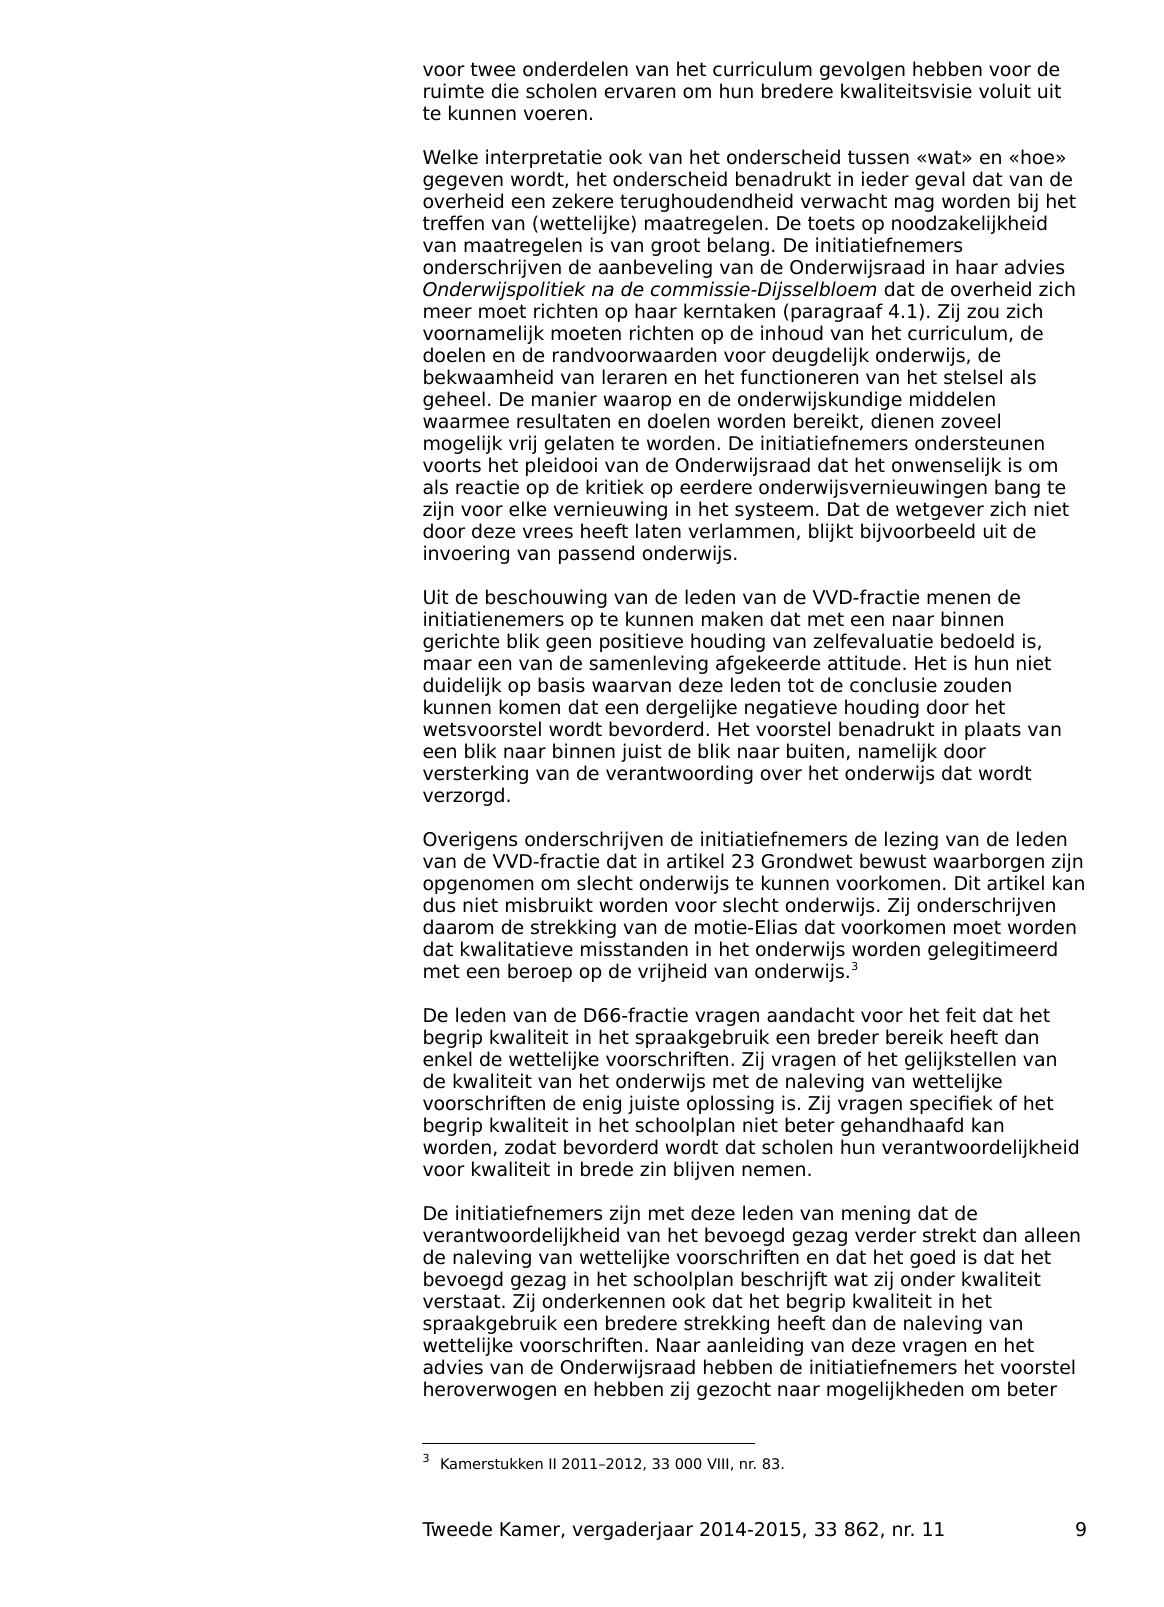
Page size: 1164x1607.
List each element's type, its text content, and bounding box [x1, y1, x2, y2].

text Overigens onderschrijven de initiatiefnemers de lezing van de leden van de VVD-fractie dat in artikel 23 Grondwet bewust waarborgen zijn opgenomen om slecht onderwijs te kunnen voorkomen. Dit artikel kan dus niet misbruikt worden voor slecht onderwijs. Zij onderschrijven daarom de strekking van de motie-Elias dat voorkomen moet worden dat kwalitatieve misstanden in het onderwijs worden gelegitimeerd met een beroep op de vrijheid van onderwijs. [422, 829, 1087, 983]
text voor twee onderdelen van het curriculum gevolgen hebben voor de ruimte die scholen ervaren om hun bredere kwaliteitsvisie voluit uit te kunnen voeren. [422, 59, 1087, 125]
text Kamerstukken II 2011–2012, 33 000 VIII, nr. 83. [422, 1452, 1087, 1474]
text De leden van de D66-fractie vragen aandacht voor het feit dat het begrip kwaliteit in het spraakgebruik een breder bereik heeft dan enkel de wettelijke voorschriften. Zij vragen of het gelijkstellen van de kwaliteit van het onderwijs met de naleving van wettelijke voorschriften de enig juiste oplossing is. Zij vragen specifiek of het begrip kwaliteit in het schoolplan niet beter gehandhaafd kan worden, zodat bevorderd wordt dat scholen hun verantwoordelijkheid voor kwaliteit in brede zin blijven nemen. [422, 1005, 1087, 1181]
text Uit de beschouwing van de leden van de VVD-fractie menen de initiatienemers op te kunnen maken dat met een naar binnen gerichte blik geen positieve houding van zelfevaluatie bedoeld is, maar een van de samenleving afgekeerde attitude. Het is hun niet duidelijk op basis waarvan deze leden tot de conclusie zouden kunnen komen dat een dergelijke negatieve houding door het wetsvoorstel wordt bevorderd. Het voorstel benadrukt in plaats van een blik naar binnen juist de blik naar buiten, namelijk door versterking van de verantwoording over het onderwijs dat wordt verzorgd. [422, 587, 1087, 807]
text De initiatiefnemers zijn met deze leden van mening dat de verantwoordelijkheid van het bevoegd gezag verder strekt dan alleen de naleving van wettelijke voorschriften en dat het goed is dat het bevoegd gezag in het schoolplan beschrijft wat zij onder kwaliteit verstaat. Zij onderkennen ook dat het begrip kwaliteit in het spraakgebruik een bredere strekking heeft dan de naleving van wettelijke voorschriften. Naar aanleiding van deze vragen en het advies van de Onderwijsraad hebben de initiatiefnemers het voorstel heroverwogen en hebben zij gezocht naar mogelijkheden om beter [422, 1203, 1087, 1401]
text Welke interpretatie ook van het onderscheid tussen «wat» en «hoe» gegeven wordt, het onderscheid benadrukt in ieder geval dat van de overheid een zekere terughoudendheid verwacht mag worden bij het treffen van (wettelijke) maatregelen. De toets op noodzakelijkheid van maatregelen is van groot belang. De initiatiefnemers onderschrijven de aanbeveling van de Onderwijsraad in haar advies Onderwijspolitiek na de commissie-Dijsselbloem dat de overheid zich meer moet richten op haar kerntaken (paragraaf 4.1). Zij zou zich voornamelijk moeten richten op de inhoud van het curriculum, de doelen en de randvoorwaarden voor deugdelijk onderwijs, de bekwaamheid van leraren en het functioneren van het stelsel als geheel. De manier waarop en de onderwijskundige middelen waarmee resultaten en doelen worden bereikt, dienen zoveel mogelijk vrij gelaten te worden. De initiatiefnemers ondersteunen voorts het pleidooi van de Onderwijsraad dat het onwenselijk is om als reactie op de kritiek op eerdere onderwijsvernieuwingen bang te zijn voor elke vernieuwing in het systeem. Dat de wetgever zich niet door deze vrees heeft laten verlammen, blijkt bijvoorbeeld uit de invoering van passend onderwijs. [422, 147, 1087, 565]
